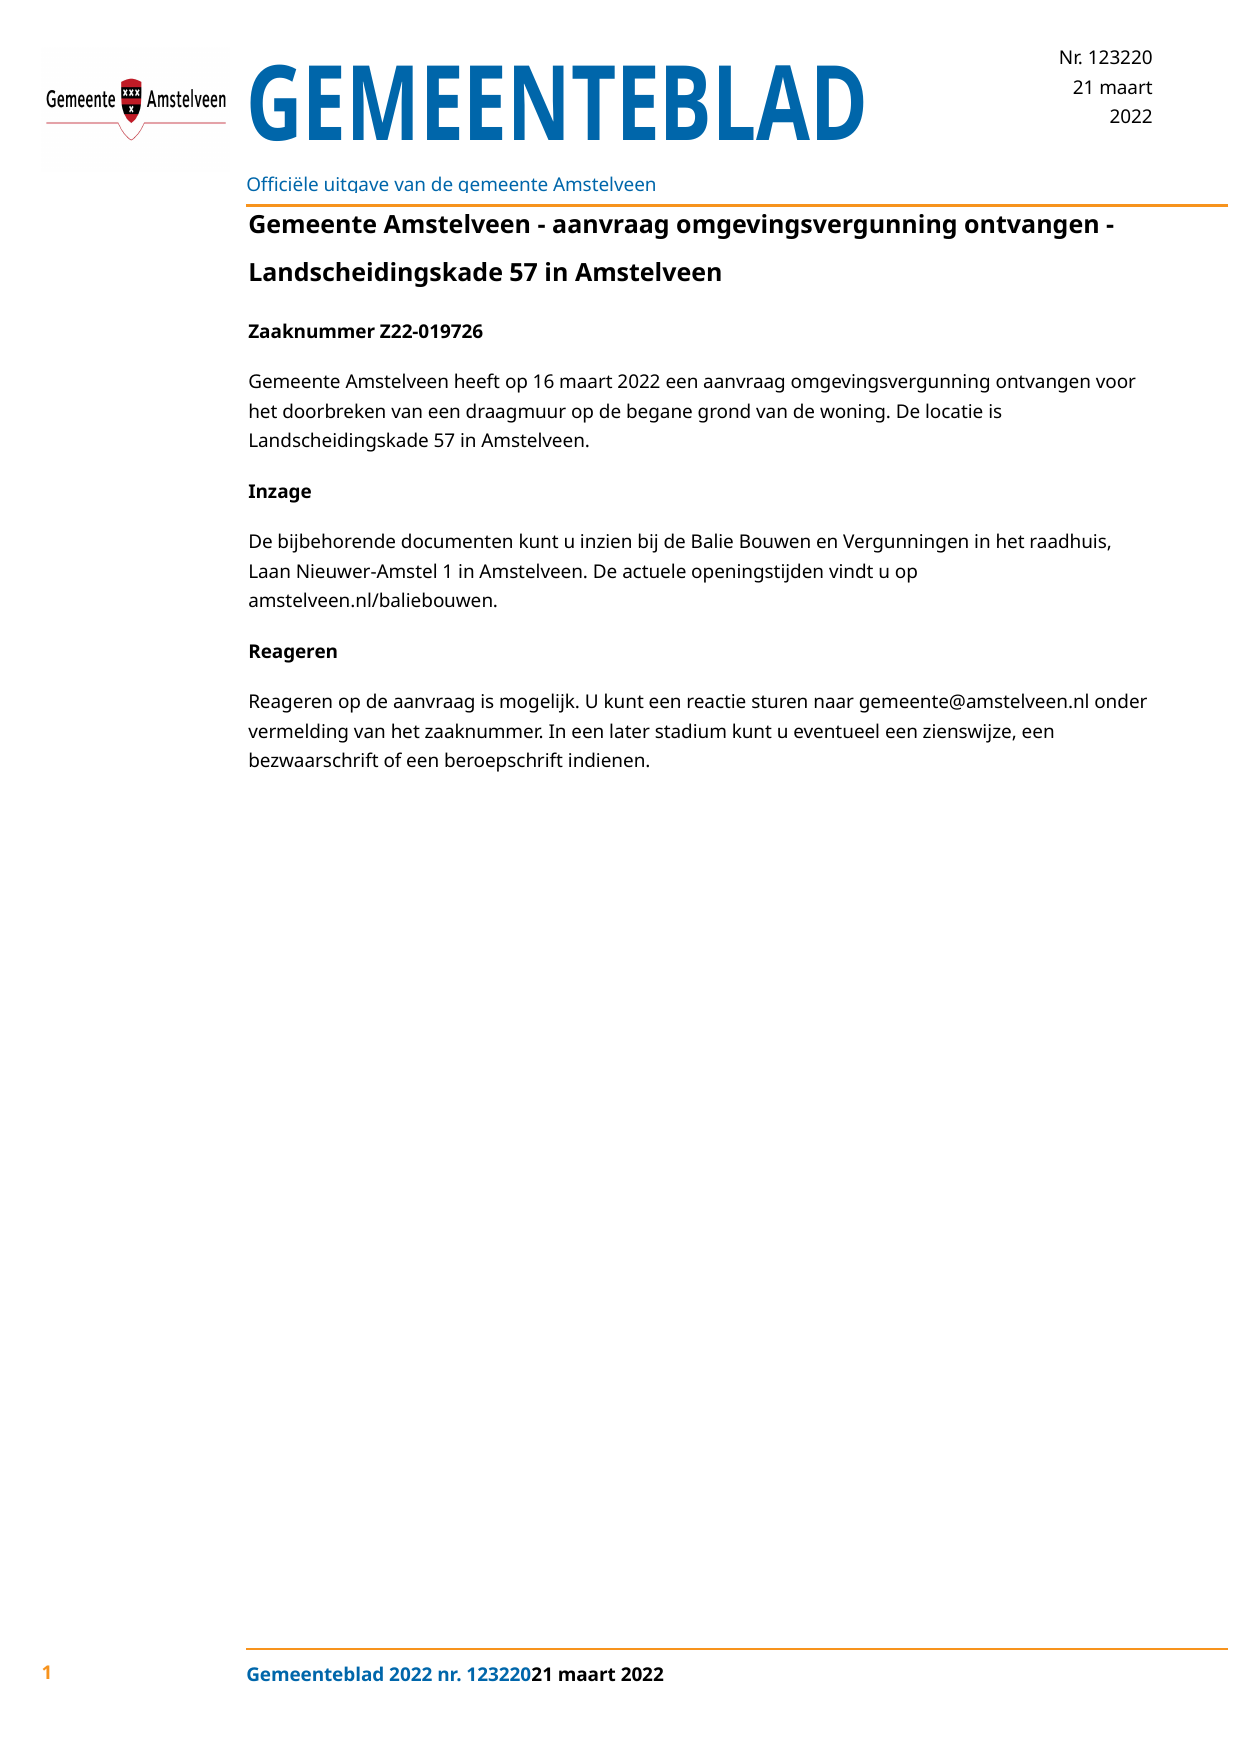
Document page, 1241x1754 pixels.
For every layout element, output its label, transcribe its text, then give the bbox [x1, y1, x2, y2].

text Zaaknummer Z22-019726 [248, 318, 1152, 344]
text Gemeente Amstelveen heeft op 16 maart 2022 een aanvraag omgevingsvergunning ontvangen voor het doorbreken van een draagmuur op de begane grond van de woning. De locatie is Landscheidingskade 57 in Amstelveen. [248, 368, 1152, 453]
picture [41, 47, 231, 172]
text Inzage [248, 478, 1152, 504]
text Gemeente Amstelveen - aanvraag omgevingsvergunning ontvangen - Landscheidingskade 57 in Amstelveen [248, 207, 1152, 288]
text Reageren [248, 638, 1152, 664]
text De bijbehorende documenten kunt u inzien bij de Balie Bouwen en Vergunningen in het raadhuis, Laan Nieuwer-Amstel 1 in Amstelveen. De actuele openingstijden vindt u op amstelveen.nl/baliebouwen. [248, 528, 1152, 613]
text Reageren op de aanvraag is mogelijk. U kunt een reactie sturen naar gemeente@amstelveen.nl onder vermelding van het zaaknummer. In een later stadium kunt u eventueel een zienswijze, een bezwaarschrift of een beroepschrift indienen. [248, 688, 1152, 773]
